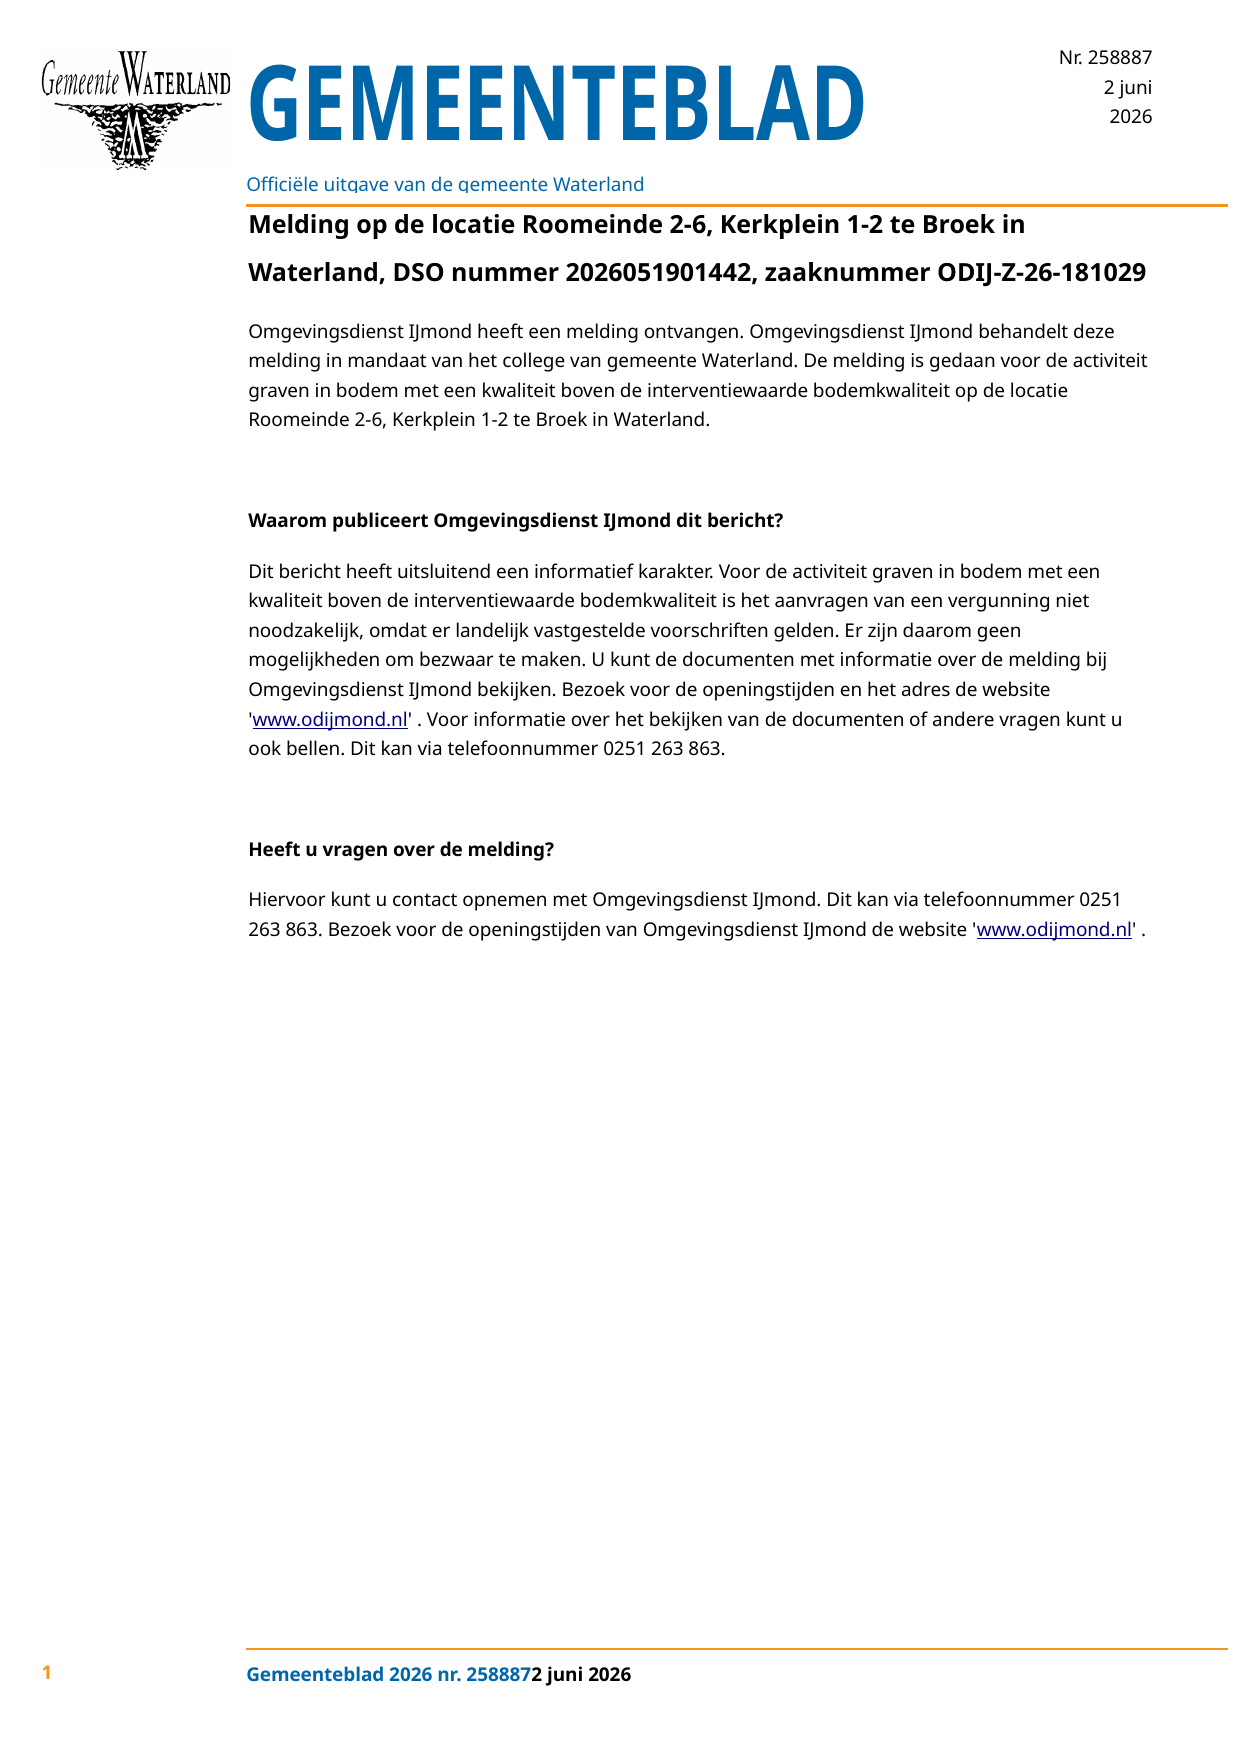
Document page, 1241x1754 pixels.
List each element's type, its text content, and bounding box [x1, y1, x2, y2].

text Hiervoor kunt u contact opnemen met Omgevingsdienst IJmond. Dit kan via telefoonnummer 0251 263 863. Bezoek voor de openingstijden van Omgevingsdienst IJmond de website 'www.odijmond.nl' . [248, 887, 1152, 942]
picture [41, 47, 231, 172]
text Waarom publiceert Omgevingsdienst IJmond dit bericht? [248, 507, 1152, 533]
text Omgevingsdienst IJmond heeft een melding ontvangen. Omgevingsdienst IJmond behandelt deze melding in mandaat van het college van gemeente Waterland. De melding is gedaan voor de activiteit graven in bodem met een kwaliteit boven de interventiewaarde bodemkwaliteit op de locatie Roomeinde 2-6, Kerkplein 1-2 te Broek in Waterland. [248, 318, 1152, 432]
text Dit bericht heeft uitsluitend een informatief karakter. Voor de activiteit graven in bodem met een kwaliteit boven de interventiewaarde bodemkwaliteit is het aanvragen van een vergunning niet noodzakelijk, omdat er landelijk vastgestelde voorschriften gelden. Er zijn daarom geen mogelijkheden om bezwaar te maken. U kunt de documenten met informatie over de melding bij Omgevingsdienst IJmond bekijken. Bezoek voor de openingstijden en het adres de website 'www.odijmond.nl' . Voor informatie over het bekijken van de documenten of andere vragen kunt u ook bellen. Dit kan via telefoonnummer 0251 263 863. [248, 558, 1152, 761]
text Melding op de locatie Roomeinde 2-6, Kerkplein 1-2 te Broek in Waterland, DSO nummer 2026051901442, zaaknummer ODIJ-Z-26-181029 [248, 207, 1152, 288]
text Heeft u vragen over de melding? [248, 836, 1152, 862]
